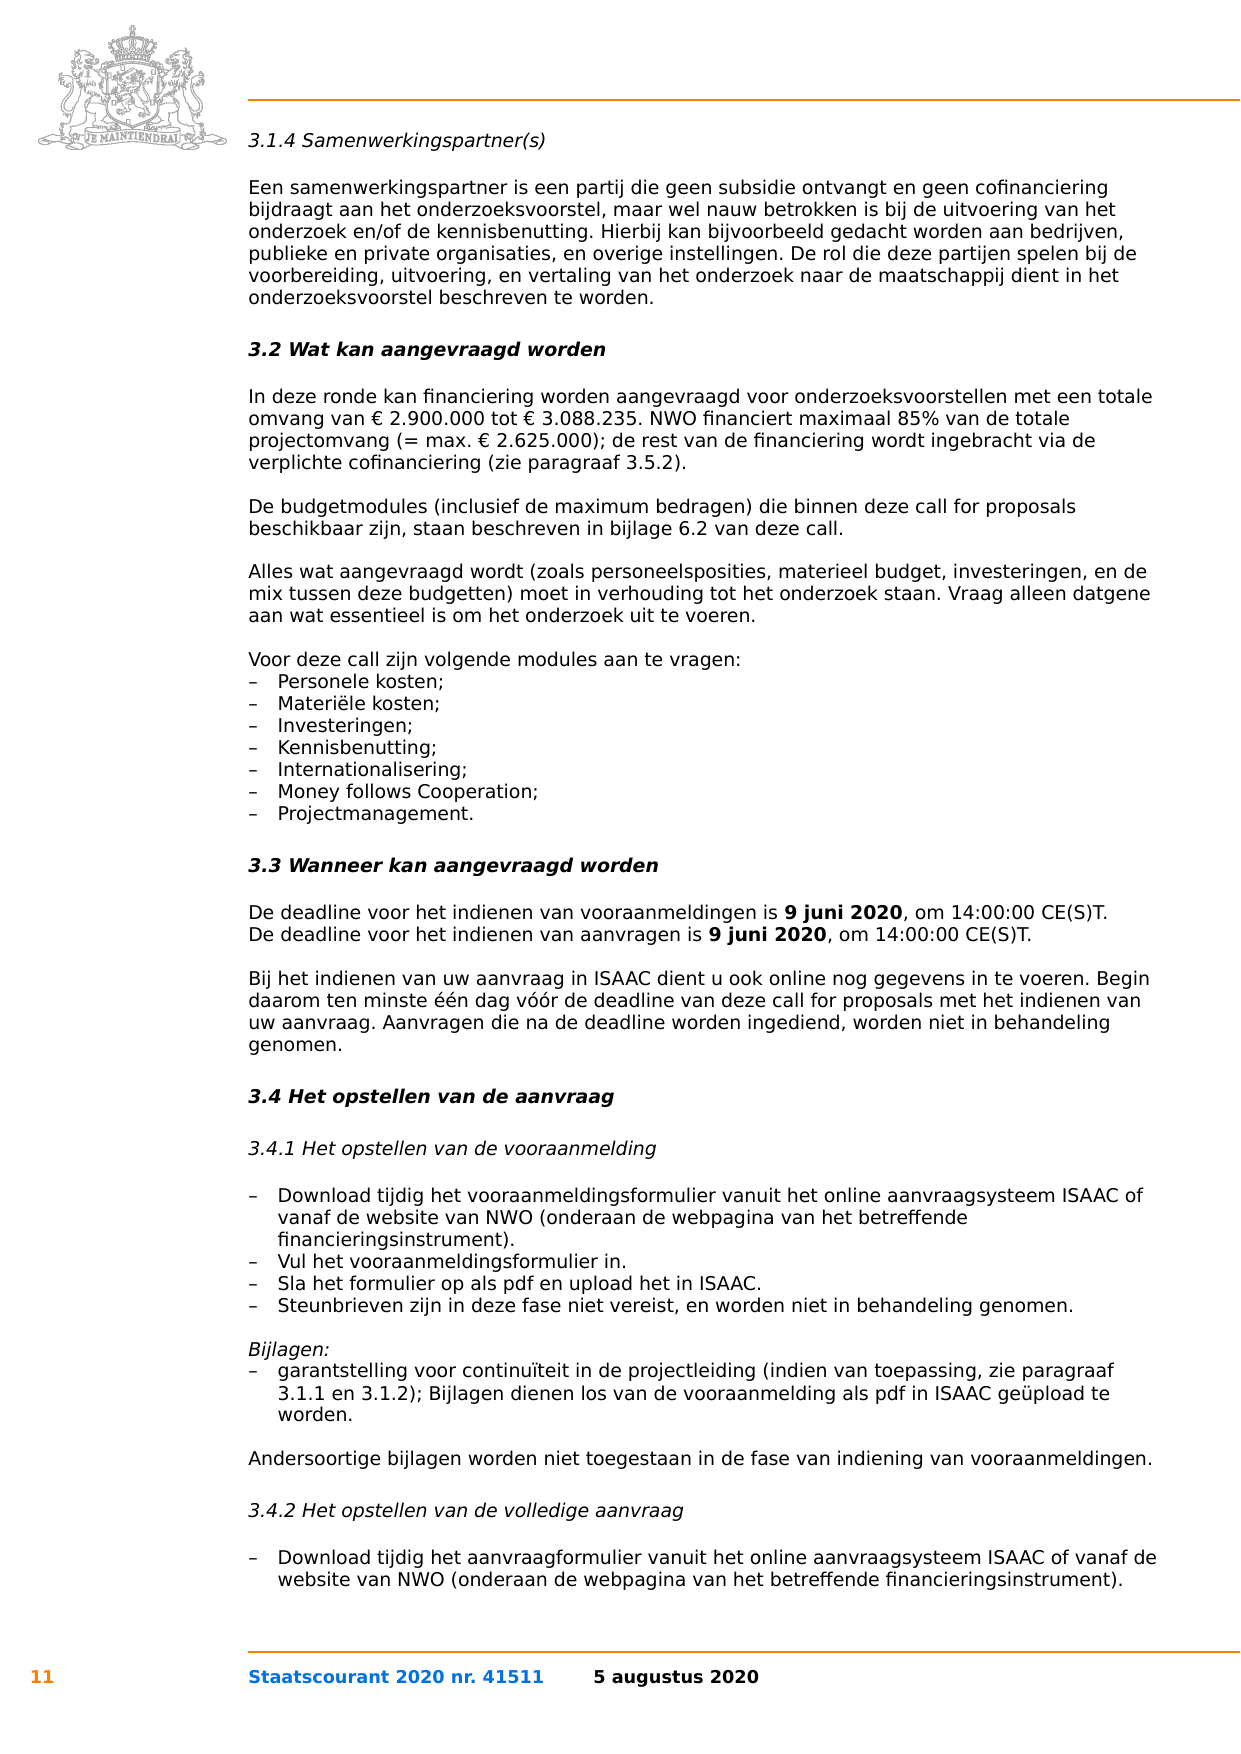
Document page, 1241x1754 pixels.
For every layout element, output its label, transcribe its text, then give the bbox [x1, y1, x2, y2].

text – Investeringen; [248, 715, 1163, 737]
subtitle 3.1.4 Samenwerkingspartner(s) [248, 130, 1163, 152]
text – Materiële kosten; [248, 693, 1163, 715]
text – Download tijdig het vooraanmeldingsformulier vanuit het online aanvraagsysteem ISAAC of vanaf de website van NWO (onderaan de webpagina van het betreffende financieringsinstrument). [248, 1185, 1163, 1251]
text – Kennisbenutting; [248, 737, 1163, 759]
text De deadline voor het indienen van vooraanmeldingen is 9 juni 2020, om 14:00:00 CE(S)T. [248, 902, 1163, 924]
subtitle 3.4.1 Het opstellen van de vooraanmelding [248, 1138, 1163, 1160]
picture [38, 25, 227, 150]
subtitle 3.4.2 Het opstellen van de volledige aanvraag [248, 1500, 1163, 1522]
text In deze ronde kan financiering worden aangevraagd voor onderzoeksvoorstellen met een totale omvang van € 2.900.000 tot € 3.088.235. NWO financiert maximaal 85% van de totale projectomvang (= max. € 2.625.000); de rest van de financiering wordt ingebracht via de verplichte cofinanciering (zie paragraaf 3.5.2). [248, 386, 1163, 474]
text De deadline voor het indienen van aanvragen is 9 juni 2020, om 14:00:00 CE(S)T. [248, 924, 1163, 946]
text Een samenwerkingspartner is een partij die geen subsidie ontvangt en geen cofinanciering bijdraagt aan het onderzoeksvoorstel, maar wel nauw betrokken is bij de uitvoering van het onderzoek en/of de kennisbenutting. Hierbij kan bijvoorbeeld gedacht worden aan bedrijven, publieke en private organisaties, en overige instellingen. De rol die deze partijen spelen bij de voorbereiding, uitvoering, en vertaling van het onderzoek naar de maatschappij dient in het onderzoeksvoorstel beschreven te worden. [248, 177, 1163, 309]
text – Money follows Cooperation; [248, 781, 1163, 803]
text Alles wat aangevraagd wordt (zoals personeelsposities, materieel budget, investeringen, en de mix tussen deze budgetten) moet in verhouding tot het onderzoek staan. Vraag alleen datgene aan wat essentieel is om het onderzoek uit te voeren. [248, 561, 1163, 627]
text Andersoortige bijlagen worden niet toegestaan in de fase van indiening van vooraanmeldingen. [248, 1448, 1163, 1470]
subtitle 3.2 Wat kan aangevraagd worden [248, 339, 1163, 361]
text – Projectmanagement. [248, 803, 1163, 825]
text – garantstelling voor continuïteit in de projectleiding (indien van toepassing, zie paragraaf 3.1.1 en 3.1.2); Bijlagen dienen los van de vooraanmelding als pdf in ISAAC geüpload te worden. [248, 1360, 1163, 1426]
text – Download tijdig het aanvraagformulier vanuit het online aanvraagsysteem ISAAC of vanaf de website van NWO (onderaan de webpagina van het betreffende financieringsinstrument). [248, 1547, 1163, 1591]
text – Steunbrieven zijn in deze fase niet vereist, en worden niet in behandeling genomen. [248, 1294, 1163, 1317]
text Voor deze call zijn volgende modules aan te vragen: [248, 649, 1163, 671]
text – Internationalisering; [248, 759, 1163, 781]
text – Vul het vooraanmeldingsformulier in. [248, 1251, 1163, 1273]
text Bijlagen: [248, 1338, 1163, 1360]
text Bij het indienen van uw aanvraag in ISAAC dient u ook online nog gegevens in te voeren. Begin daarom ten minste één dag vóór de deadline van deze call for proposals met het indienen van uw aanvraag. Aanvragen die na de deadline worden ingediend, worden niet in behandeling genomen. [248, 968, 1163, 1056]
subtitle 3.3 Wanneer kan aangevraagd worden [248, 855, 1163, 877]
subtitle 3.4 Het opstellen van de aanvraag [248, 1086, 1163, 1108]
text – Sla het formulier op als pdf en upload het in ISAAC. [248, 1273, 1163, 1294]
text – Personele kosten; [248, 671, 1163, 693]
text De budgetmodules (inclusief de maximum bedragen) die binnen deze call for proposals beschikbaar zijn, staan beschreven in bijlage 6.2 van deze call. [248, 496, 1163, 539]
